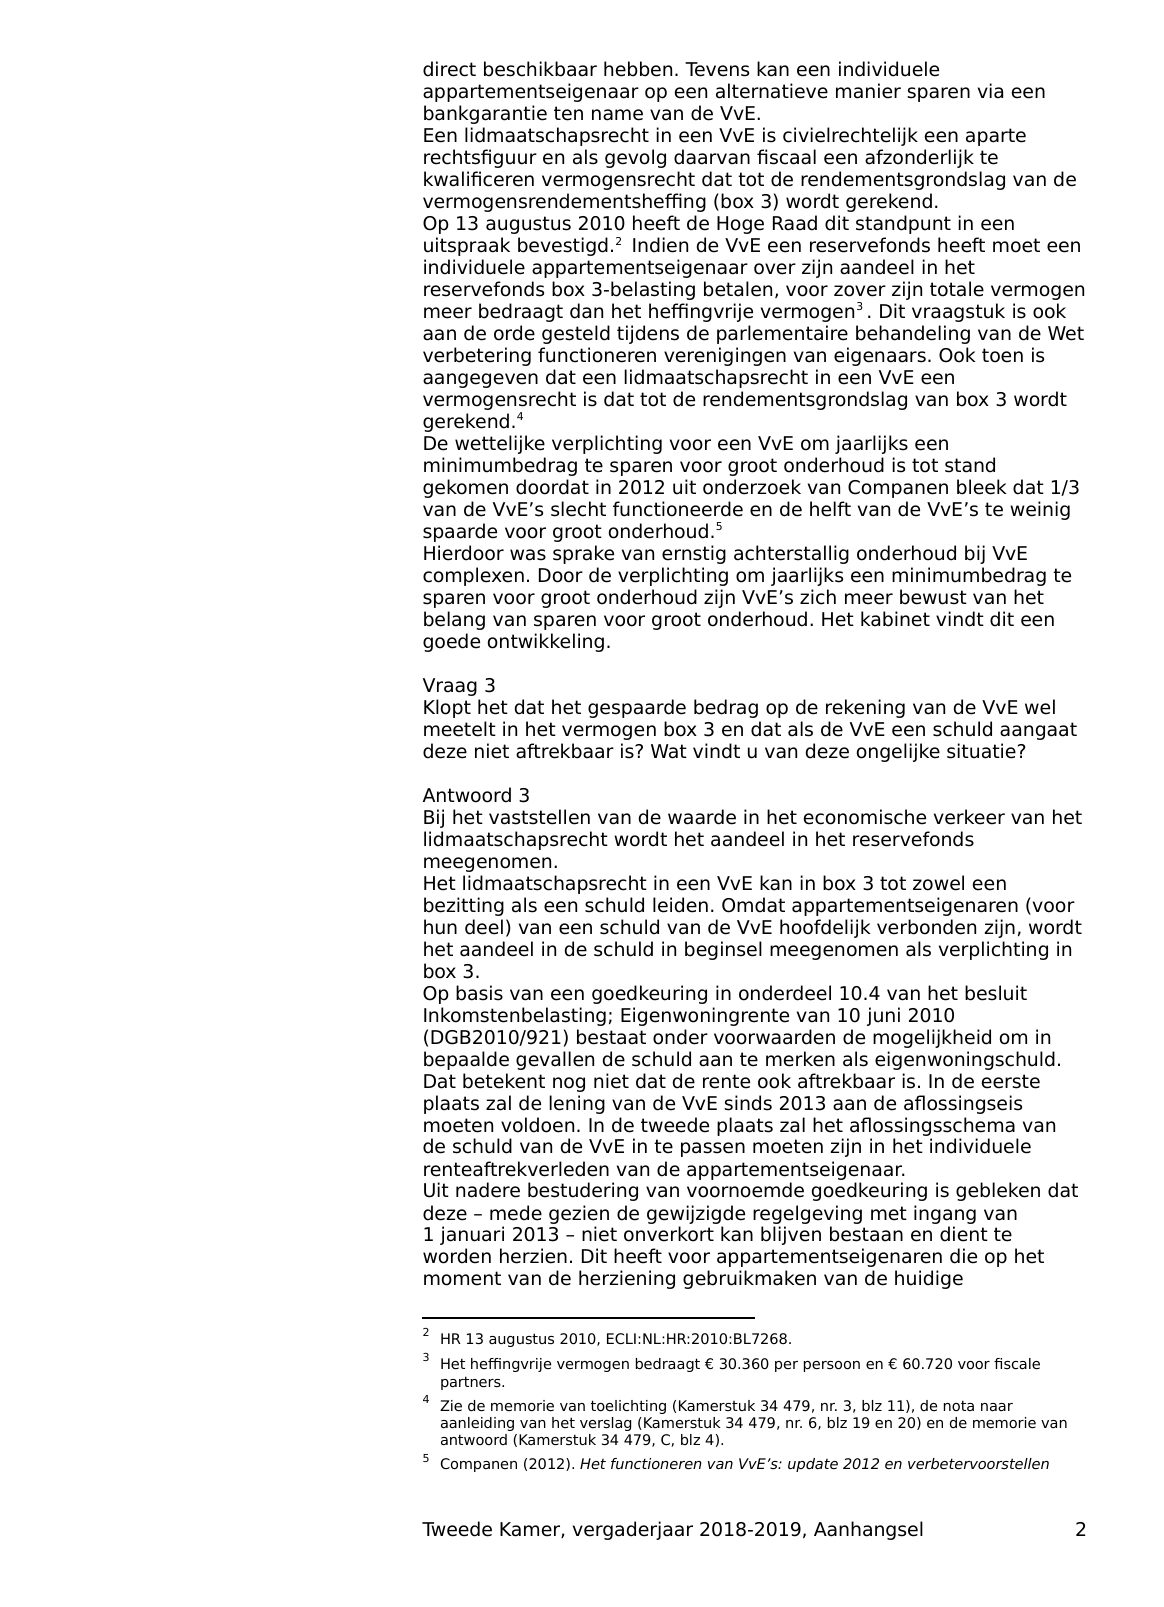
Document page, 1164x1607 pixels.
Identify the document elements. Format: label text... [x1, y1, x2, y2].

text Dat betekent nog niet dat de rente ook aftrekbaar is. In de eerste plaats zal de lening van de VvE sinds 2013 aan de aflossingseis moeten voldoen. In de tweede plaats zal het aflossingsschema van de schuld van de VvE in te passen moeten zijn in het individuele renteaftrekverleden van de appartementseigenaar. [422, 1071, 1087, 1180]
text Bij het vaststellen van de waarde in het economische verkeer van het lidmaatschapsrecht wordt het aandeel in het reservefonds meegenomen. [422, 807, 1087, 873]
text Op basis van een goedkeuring in onderdeel 10.4 van het besluit Inkomstenbelasting; Eigenwoningrente van 10 juni 2010 (DGB2010/921) bestaat onder voorwaarden de mogelijkheid om in bepaalde gevallen de schuld aan te merken als eigenwoningschuld. [422, 983, 1087, 1071]
text Hierdoor was sprake van ernstig achterstallig onderhoud bij VvE complexen. Door de verplichting om jaarlijks een minimumbedrag te sparen voor groot onderhoud zijn VvE’s zich meer bewust van het belang van sparen voor groot onderhoud. Het kabinet vindt dit een goede ontwikkeling. [422, 543, 1087, 652]
text Een lidmaatschapsrecht in een VvE is civielrechtelijk een aparte rechtsfiguur en als gevolg daarvan fiscaal een afzonderlijk te kwalificeren vermogensrecht dat tot de rendementsgrondslag van de vermogensrendementsheffing (box 3) wordt gerekend. [422, 125, 1087, 213]
text direct beschikbaar hebben. Tevens kan een individuele appartementseigenaar op een alternatieve manier sparen via een bankgarantie ten name van de VvE. [422, 59, 1087, 125]
text Het heffingvrije vermogen bedraagt € 30.360 per persoon en € 60.720 voor fiscale partners. [422, 1352, 1087, 1391]
text HR 13 augustus 2010, ECLI:NL:HR:2010:BL7268. [422, 1327, 1087, 1349]
text Companen (2012). Het functioneren van VvE’s: update 2012 en verbetervoorstellen [422, 1452, 1087, 1474]
text Klopt het dat het gespaarde bedrag op de rekening van de VvE wel meetelt in het vermogen box 3 en dat als de VvE een schuld aangaat deze niet aftrekbaar is? Wat vindt u van deze ongelijke situatie? [422, 697, 1087, 763]
text Zie de memorie van toelichting (Kamerstuk 34 479, nr. 3, blz 11), de nota naar aanleiding van het verslag (Kamerstuk 34 479, nr. 6, blz 19 en 20) en de memorie van antwoord (Kamerstuk 34 479, C, blz 4). [422, 1393, 1087, 1449]
text Antwoord 3 [422, 785, 1087, 807]
text Op 13 augustus 2010 heeft de Hoge Raad dit standpunt in een uitspraak bevestigd. Indien de VvE een reservefonds heeft moet een individuele appartementseigenaar over zijn aandeel in het reservefonds box 3-belasting betalen, voor zover zijn totale vermogen meer bedraagt dan het heffingvrije vermogen. Dit vraagstuk is ook aan de orde gesteld tijdens de parlementaire behandeling van de Wet verbetering functioneren verenigingen van eigenaars. Ook toen is aangegeven dat een lidmaatschapsrecht in een VvE een vermogensrecht is dat tot de rendementsgrondslag van box 3 wordt gerekend. [422, 213, 1087, 433]
text Vraag 3 [422, 675, 1087, 697]
text Uit nadere bestudering van voornoemde goedkeuring is gebleken dat deze – mede gezien de gewijzigde regelgeving met ingang van 1 januari 2013 – niet onverkort kan blijven bestaan en dient te worden herzien. Dit heeft voor appartementseigenaren die op het moment van de herziening gebruikmaken van de huidige [422, 1180, 1087, 1290]
text Het lidmaatschapsrecht in een VvE kan in box 3 tot zowel een bezitting als een schuld leiden. Omdat appartementseigenaren (voor hun deel) van een schuld van de VvE hoofdelijk verbonden zijn, wordt het aandeel in de schuld in beginsel meegenomen als verplichting in box 3. [422, 873, 1087, 983]
text De wettelijke verplichting voor een VvE om jaarlijks een minimumbedrag te sparen voor groot onderhoud is tot stand gekomen doordat in 2012 uit onderzoek van Companen bleek dat 1/3 van de VvE’s slecht functioneerde en de helft van de VvE’s te weinig spaarde voor groot onderhoud. [422, 433, 1087, 543]
